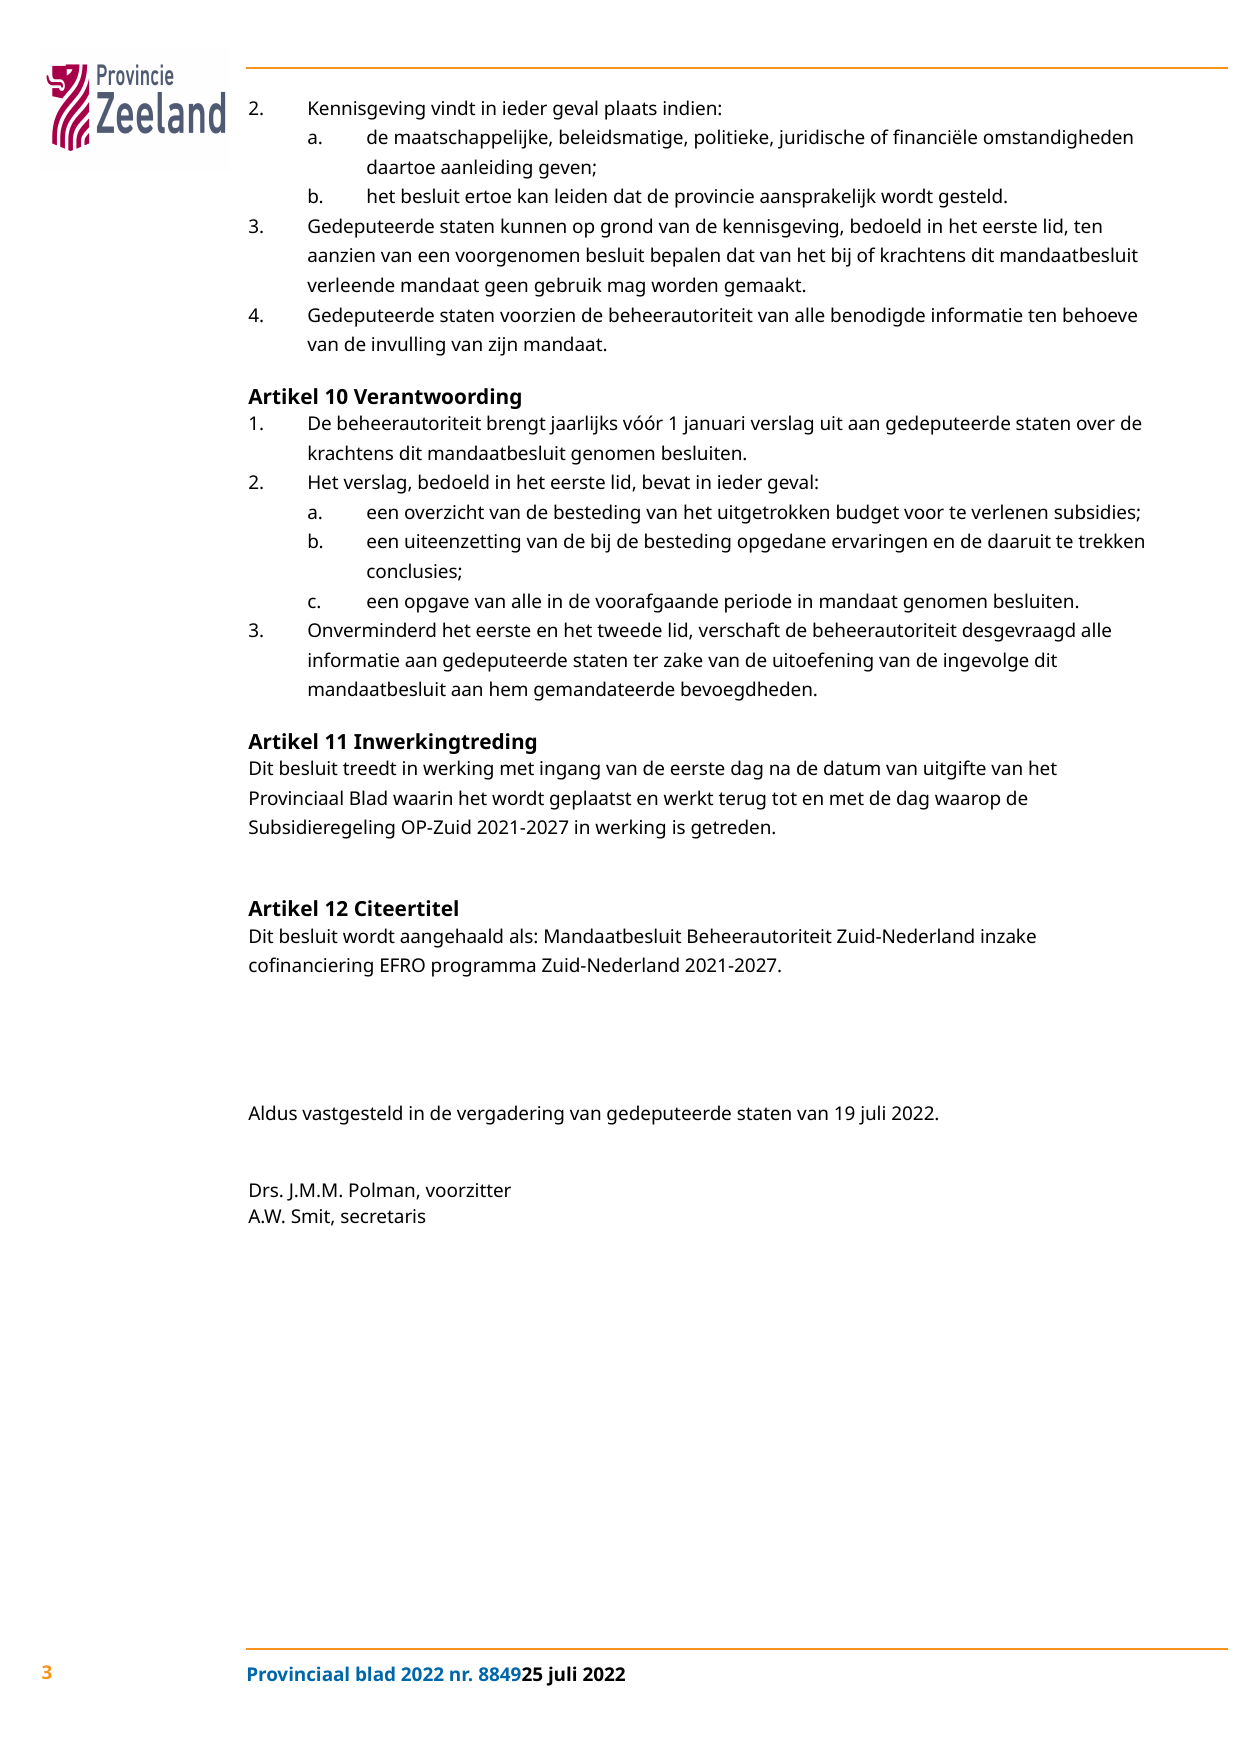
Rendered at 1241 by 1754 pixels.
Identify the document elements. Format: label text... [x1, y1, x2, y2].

list de maatschappelijke, beleidsmatige, politieke, juridische of financiële omstandigheden daartoe aanleiding geven; [307, 124, 1152, 180]
list Het verslag, bedoeld in het eerste lid, bevat in ieder geval: [248, 469, 1152, 495]
list Gedeputeerde staten voorzien de beheerautoriteit van alle benodigde informatie ten behoeve van de invulling van zijn mandaat. [248, 302, 1152, 357]
list Kennisgeving vindt in ieder geval plaats indien: [248, 95, 1152, 121]
list De beheerautoriteit brengt jaarlijks vóór 1 januari verslag uit aan gedeputeerde staten over de krachtens dit mandaatbesluit genomen besluiten. [248, 410, 1152, 466]
text Artikel 10 Verantwoording [248, 382, 1152, 410]
text Dit besluit treedt in werking met ingang van de eerste dag na de datum van uitgifte van het Provinciaal Blad waarin het wordt geplaatst en werkt terug tot en met de dag waarop de Subsidieregeling OP-Zuid 2021-2027 in werking is getreden. [248, 755, 1152, 840]
text Aldus vastgesteld in de vergadering van gedeputeerde staten van 19 juli 2022. [248, 1101, 1152, 1126]
list het besluit ertoe kan leiden dat de provincie aansprakelijk wordt gesteld. [307, 183, 1152, 209]
text Dit besluit wordt aangehaald als: Mandaatbesluit Beheerautoriteit Zuid-Nederland inzake cofinanciering EFRO programma Zuid-Nederland 2021-2027. [248, 923, 1152, 978]
text Artikel 11 Inwerkingtreding [248, 727, 1152, 755]
list Onverminderd het eerste en het tweede lid, verschaft de beheerautoriteit desgevraagd alle informatie aan gedeputeerde staten ter zake van de uitoefening van de ingevolge dit mandaatbesluit aan hem gemandateerde bevoegdheden. [248, 617, 1152, 702]
list een opgave van alle in de voorafgaande periode in mandaat genomen besluiten. [307, 588, 1152, 613]
text Artikel 12 Citeertitel [248, 894, 1152, 923]
list Gedeputeerde staten kunnen op grond van de kennisgeving, bedoeld in het eerste lid, ten aanzien van een voorgenomen besluit bepalen dat van het bij of krachtens dit mandaatbesluit verleende mandaat geen gebruik mag worden gemaakt. [248, 213, 1152, 298]
text A.W. Smit, secretaris [248, 1203, 1152, 1229]
list een overzicht van de besteding van het uitgetrokken budget voor te verlenen subsidies; [307, 499, 1152, 525]
text Drs. J.M.M. Polman, voorzitter [248, 1178, 1152, 1203]
list een uiteenzetting van de bij de besteding opgedane ervaringen en de daaruit te trekken conclusies; [307, 529, 1152, 584]
picture [41, 47, 231, 172]
